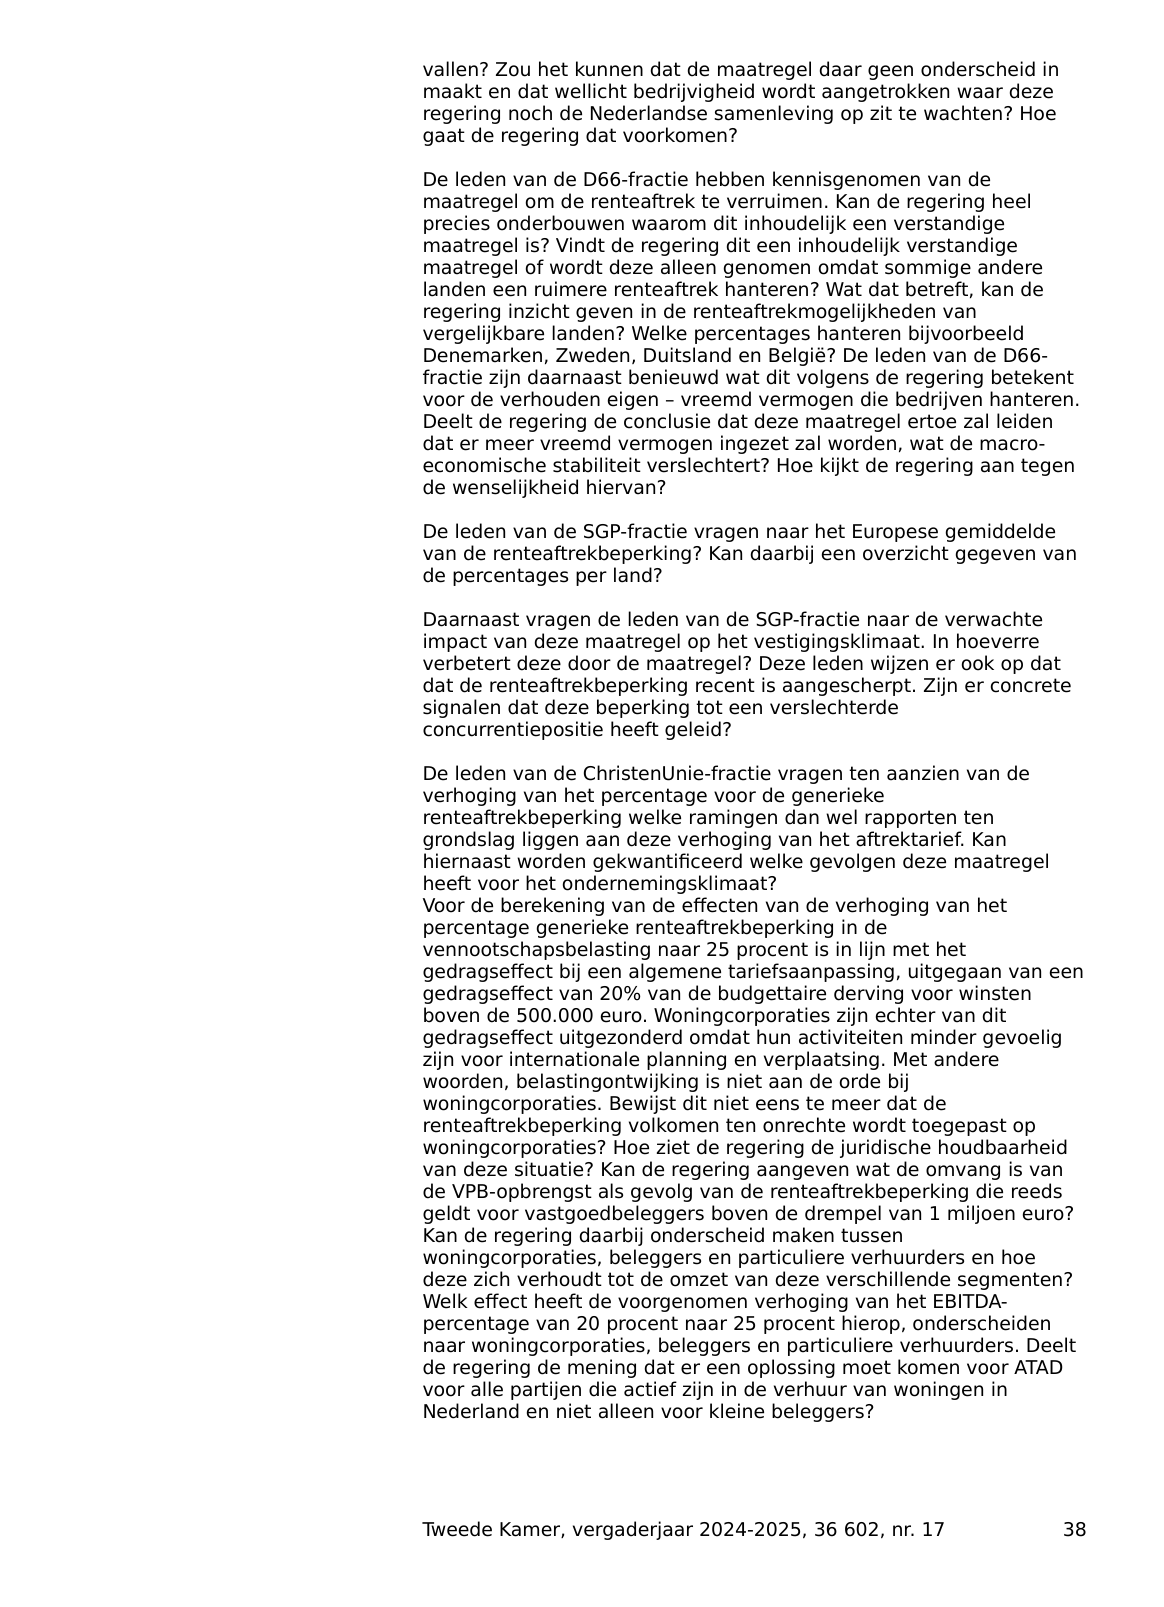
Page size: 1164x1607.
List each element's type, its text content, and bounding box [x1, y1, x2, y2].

text De leden van de D66-fractie hebben kennisgenomen van de maatregel om de renteaftrek te verruimen. Kan de regering heel precies onderbouwen waarom dit inhoudelijk een verstandige maatregel is? Vindt de regering dit een inhoudelijk verstandige maatregel of wordt deze alleen genomen omdat sommige andere landen een ruimere renteaftrek hanteren? Wat dat betreft, kan de regering inzicht geven in de renteaftrekmogelijkheden van vergelijkbare landen? Welke percentages hanteren bijvoorbeeld Denemarken, Zweden, Duitsland en België? De leden van de D66-fractie zijn daarnaast benieuwd wat dit volgens de regering betekent voor de verhouden eigen – vreemd vermogen die bedrijven hanteren. Deelt de regering de conclusie dat deze maatregel ertoe zal leiden dat er meer vreemd vermogen ingezet zal worden, wat de macro-economische stabiliteit verslechtert? Hoe kijkt de regering aan tegen de wenselijkheid hiervan? [422, 169, 1087, 499]
text Voor de berekening van de effecten van de verhoging van het percentage generieke renteaftrekbeperking in de vennootschapsbelasting naar 25 procent is in lijn met het gedragseffect bij een algemene tariefsaanpassing, uitgegaan van een gedragseffect van 20% van de budgettaire derving voor winsten boven de 500.000 euro. Woningcorporaties zijn echter van dit gedragseffect uitgezonderd omdat hun activiteiten minder gevoelig zijn voor internationale planning en verplaatsing. Met andere woorden, belastingontwijking is niet aan de orde bij woningcorporaties. Bewijst dit niet eens te meer dat de renteaftrekbeperking volkomen ten onrechte wordt toegepast op woningcorporaties? Hoe ziet de regering de juridische houdbaarheid van deze situatie? Kan de regering aangeven wat de omvang is van de VPB-opbrengst als gevolg van de renteaftrekbeperking die reeds geldt voor vastgoedbeleggers boven de drempel van 1 miljoen euro? Kan de regering daarbij onderscheid maken tussen woningcorporaties, beleggers en particuliere verhuurders en hoe deze zich verhoudt tot de omzet van deze verschillende segmenten? Welk effect heeft de voorgenomen verhoging van het EBITDA-percentage van 20 procent naar 25 procent hierop, onderscheiden naar woningcorporaties, beleggers en particuliere verhuurders. Deelt de regering de mening dat er een oplossing moet komen voor ATAD voor alle partijen die actief zijn in de verhuur van woningen in Nederland en niet alleen voor kleine beleggers? [422, 895, 1087, 1423]
text De leden van de SGP-fractie vragen naar het Europese gemiddelde van de renteaftrekbeperking? Kan daarbij een overzicht gegeven van de percentages per land? [422, 521, 1087, 587]
text vallen? Zou het kunnen dat de maatregel daar geen onderscheid in maakt en dat wellicht bedrijvigheid wordt aangetrokken waar deze regering noch de Nederlandse samenleving op zit te wachten? Hoe gaat de regering dat voorkomen? [422, 59, 1087, 147]
text Daarnaast vragen de leden van de SGP-fractie naar de verwachte impact van deze maatregel op het vestigingsklimaat. In hoeverre verbetert deze door de maatregel? Deze leden wijzen er ook op dat dat de renteaftrekbeperking recent is aangescherpt. Zijn er concrete signalen dat deze beperking tot een verslechterde concurrentiepositie heeft geleid? [422, 609, 1087, 741]
text De leden van de ChristenUnie-fractie vragen ten aanzien van de verhoging van het percentage voor de generieke renteaftrekbeperking welke ramingen dan wel rapporten ten grondslag liggen aan deze verhoging van het aftrektarief. Kan hiernaast worden gekwantificeerd welke gevolgen deze maatregel heeft voor het ondernemingsklimaat? [422, 763, 1087, 895]
